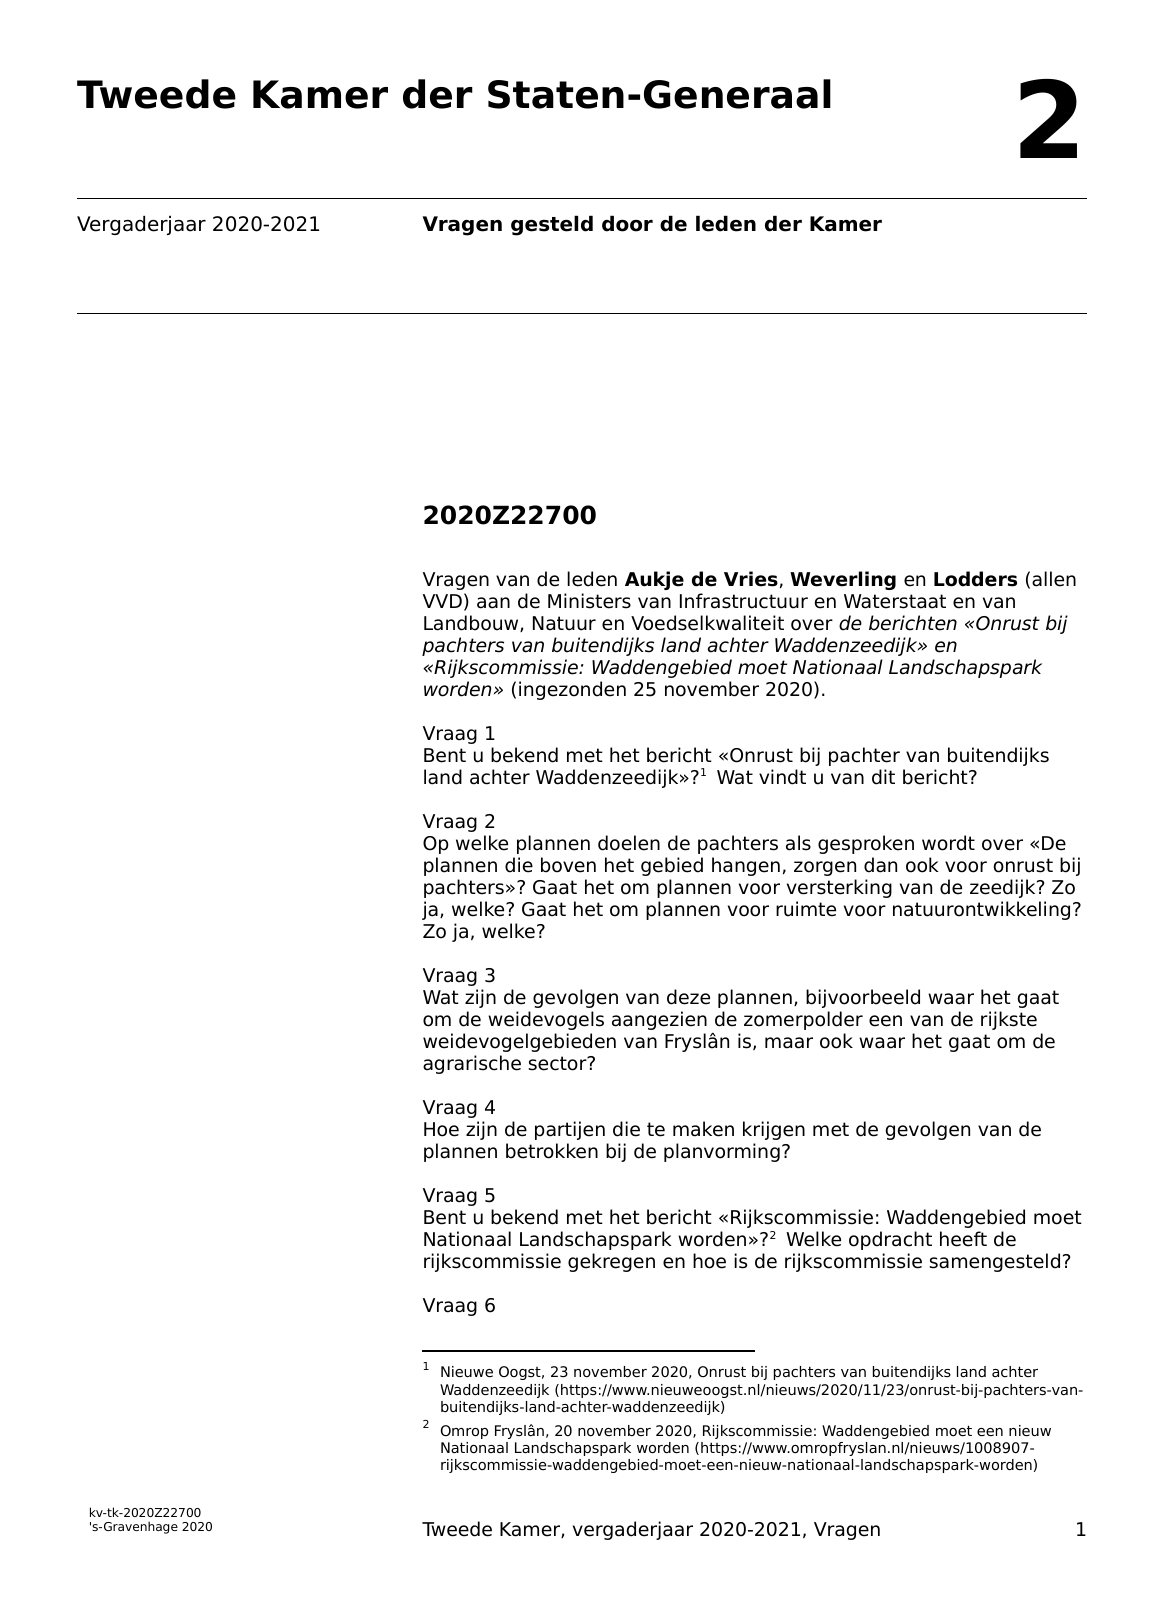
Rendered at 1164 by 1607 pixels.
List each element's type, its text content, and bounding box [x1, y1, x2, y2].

text 's-Gravenhage 2020 [88, 1520, 323, 1534]
text Omrop Fryslân, 20 november 2020, Rijkscommissie: Waddengebied moet een nieuw Nationaal Landschapspark worden (https://www.omropfryslan.nl/nieuws/1008907-rijkscommissie-waddengebied-moet-een-nieuw-nationaal-landschapspark-worden) [422, 1418, 1087, 1474]
table_header 2 [886, 59, 1087, 198]
text Vraag 4 [422, 1097, 1087, 1119]
text 2020Z22700 [422, 501, 1087, 531]
text Vragen van de leden Aukje de Vries, Weverling en Lodders (allen VVD) aan de Ministers van Infrastructuur en Waterstaat en van Landbouw, Natuur en Voedselkwaliteit over de berichten «Onrust bij pachters van buitendijks land achter Waddenzeedijk» en «Rijkscommissie: Waddengebied moet Nationaal Landschapspark worden» (ingezonden 25 november 2020). [422, 569, 1087, 701]
text Hoe zijn de partijen die te maken krijgen met de gevolgen van de plannen betrokken bij de planvorming? [422, 1119, 1087, 1163]
text Op welke plannen doelen de pachters als gesproken wordt over «De plannen die boven het gebied hangen, zorgen dan ook voor onrust bij pachters»? Gaat het om plannen voor versterking van de zeedijk? Zo ja, welke? Gaat het om plannen voor ruimte voor natuurontwikkeling? Zo ja, welke? [422, 833, 1087, 943]
text Wat zijn de gevolgen van deze plannen, bijvoorbeeld waar het gaat om de weidevogels aangezien de zomerpolder een van de rijkste weidevogelgebieden van Fryslân is, maar ook waar het gaat om de agrarische sector? [422, 987, 1087, 1075]
text Vraag 2 [422, 811, 1087, 833]
text Nieuwe Oogst, 23 november 2020, Onrust bij pachters van buitendijks land achter Waddenzeedijk (https://www.nieuweoogst.nl/nieuws/2020/11/23/onrust-bij-pachters-van-buitendijks-land-achter-waddenzeedijk) [422, 1360, 1087, 1416]
table_cell Vergaderjaar 2020-2021 [77, 199, 422, 313]
text Vraag 6 [422, 1295, 1087, 1317]
text Vraag 5 [422, 1185, 1087, 1207]
text kv-tk-2020Z22700 [88, 1506, 323, 1520]
text Vraag 3 [422, 965, 1087, 987]
text Bent u bekend met het bericht «Rijkscommissie: Waddengebied moet Nationaal Landschapspark worden»? Welke opdracht heeft de rijkscommissie gekregen en hoe is de rijkscommissie samengesteld? [422, 1207, 1087, 1273]
table_cell Vragen gesteld door de leden der Kamer [422, 199, 1087, 313]
text Vraag 1 [422, 723, 1087, 745]
text Bent u bekend met het bericht «Onrust bij pachter van buitendijks land achter Waddenzeedijk»? Wat vindt u van dit bericht? [422, 745, 1087, 789]
table_header Tweede Kamer der Staten-Generaal [77, 59, 886, 198]
